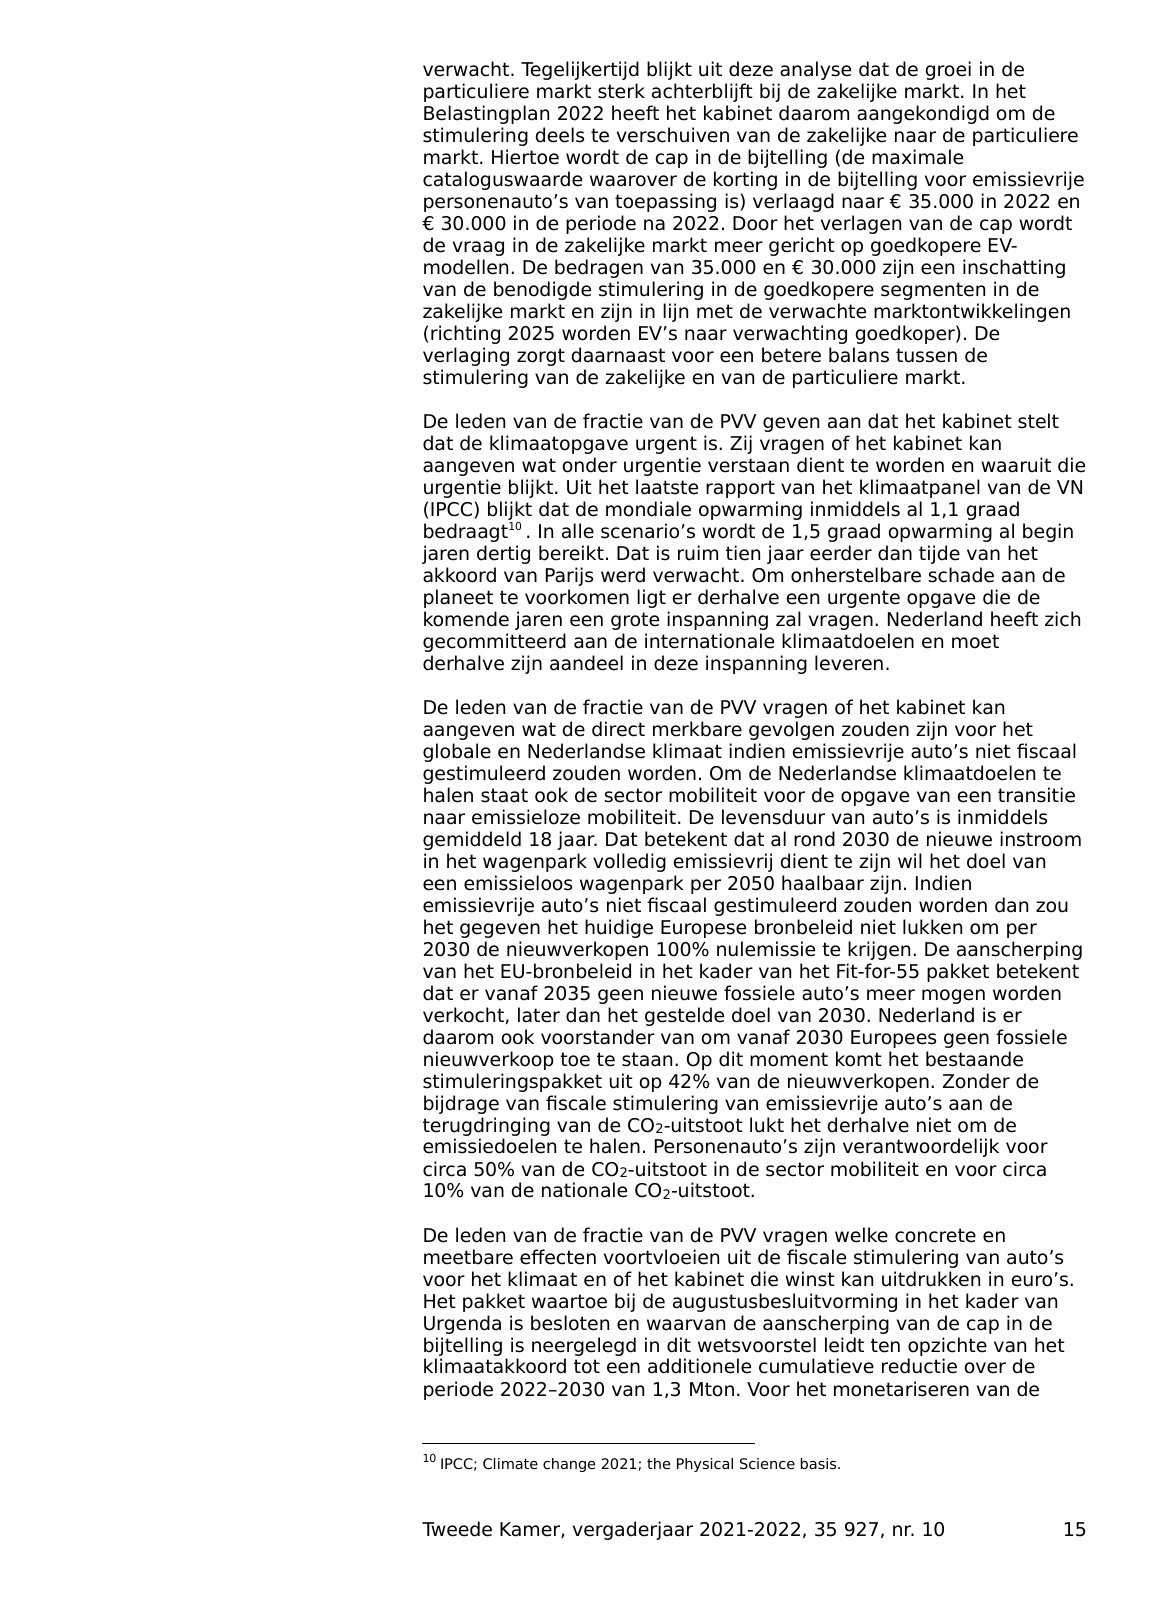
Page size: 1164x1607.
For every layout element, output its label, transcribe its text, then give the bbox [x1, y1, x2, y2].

text verwacht. Tegelijkertijd blijkt uit deze analyse dat de groei in de particuliere markt sterk achterblijft bij de zakelijke markt. In het Belastingplan 2022 heeft het kabinet daarom aangekondigd om de stimulering deels te verschuiven van de zakelijke naar de particuliere markt. Hiertoe wordt de cap in de bijtelling (de maximale cataloguswaarde waarover de korting in de bijtelling voor emissievrije personenauto’s van toepassing is) verlaagd naar € 35.000 in 2022 en € 30.000 in de periode na 2022. Door het verlagen van de cap wordt de vraag in de zakelijke markt meer gericht op goedkopere EV-modellen. De bedragen van 35.000 en € 30.000 zijn een inschatting van de benodigde stimulering in de goedkopere segmenten in de zakelijke markt en zijn in lijn met de verwachte marktontwikkelingen (richting 2025 worden EV’s naar verwachting goedkoper). De verlaging zorgt daarnaast voor een betere balans tussen de stimulering van de zakelijke en van de particuliere markt. [422, 59, 1087, 389]
text De leden van de fractie van de PVV geven aan dat het kabinet stelt dat de klimaatopgave urgent is. Zij vragen of het kabinet kan aangeven wat onder urgentie verstaan dient te worden en waaruit die urgentie blijkt. Uit het laatste rapport van het klimaatpanel van de VN (IPCC) blijkt dat de mondiale opwarming inmiddels al 1,1 graad bedraagt. In alle scenario’s wordt de 1,5 graad opwarming al begin jaren dertig bereikt. Dat is ruim tien jaar eerder dan tijde van het akkoord van Parijs werd verwacht. Om onherstelbare schade aan de planeet te voorkomen ligt er derhalve een urgente opgave die de komende jaren een grote inspanning zal vragen. Nederland heeft zich gecommitteerd aan de internationale klimaatdoelen en moet derhalve zijn aandeel in deze inspanning leveren. [422, 411, 1087, 675]
text IPCC; Climate change 2021; the Physical Science basis. [422, 1452, 1087, 1474]
text De leden van de fractie van de PVV vragen of het kabinet kan aangeven wat de direct merkbare gevolgen zouden zijn voor het globale en Nederlandse klimaat indien emissievrije auto’s niet fiscaal gestimuleerd zouden worden. Om de Nederlandse klimaatdoelen te halen staat ook de sector mobiliteit voor de opgave van een transitie naar emissieloze mobiliteit. De levensduur van auto’s is inmiddels gemiddeld 18 jaar. Dat betekent dat al rond 2030 de nieuwe instroom in het wagenpark volledig emissievrij dient te zijn wil het doel van een emissieloos wagenpark per 2050 haalbaar zijn. Indien emissievrije auto’s niet fiscaal gestimuleerd zouden worden dan zou het gegeven het huidige Europese bronbeleid niet lukken om per 2030 de nieuwverkopen 100% nulemissie te krijgen. De aanscherping van het EU-bronbeleid in het kader van het Fit-for-55 pakket betekent dat er vanaf 2035 geen nieuwe fossiele auto’s meer mogen worden verkocht, later dan het gestelde doel van 2030. Nederland is er daarom ook voorstander van om vanaf 2030 Europees geen fossiele nieuwverkoop toe te staan. Op dit moment komt het bestaande stimuleringspakket uit op 42% van de nieuwverkopen. Zonder de bijdrage van fiscale stimulering van emissievrije auto’s aan de terugdringing van de CO2-uitstoot lukt het derhalve niet om de emissiedoelen te halen. Personenauto’s zijn verantwoordelijk voor circa 50% van de CO2-uitstoot in de sector mobiliteit en voor circa 10% van de nationale CO2-uitstoot. [422, 697, 1087, 1202]
text De leden van de fractie van de PVV vragen welke concrete en meetbare effecten voortvloeien uit de fiscale stimulering van auto’s voor het klimaat en of het kabinet die winst kan uitdrukken in euro’s. Het pakket waartoe bij de augustusbesluitvorming in het kader van Urgenda is besloten en waarvan de aanscherping van de cap in de bijtelling is neergelegd in dit wetsvoorstel leidt ten opzichte van het klimaatakkoord tot een additionele cumulatieve reductie over de periode 2022–2030 van 1,3 Mton. Voor het monetariseren van de [422, 1224, 1087, 1400]
